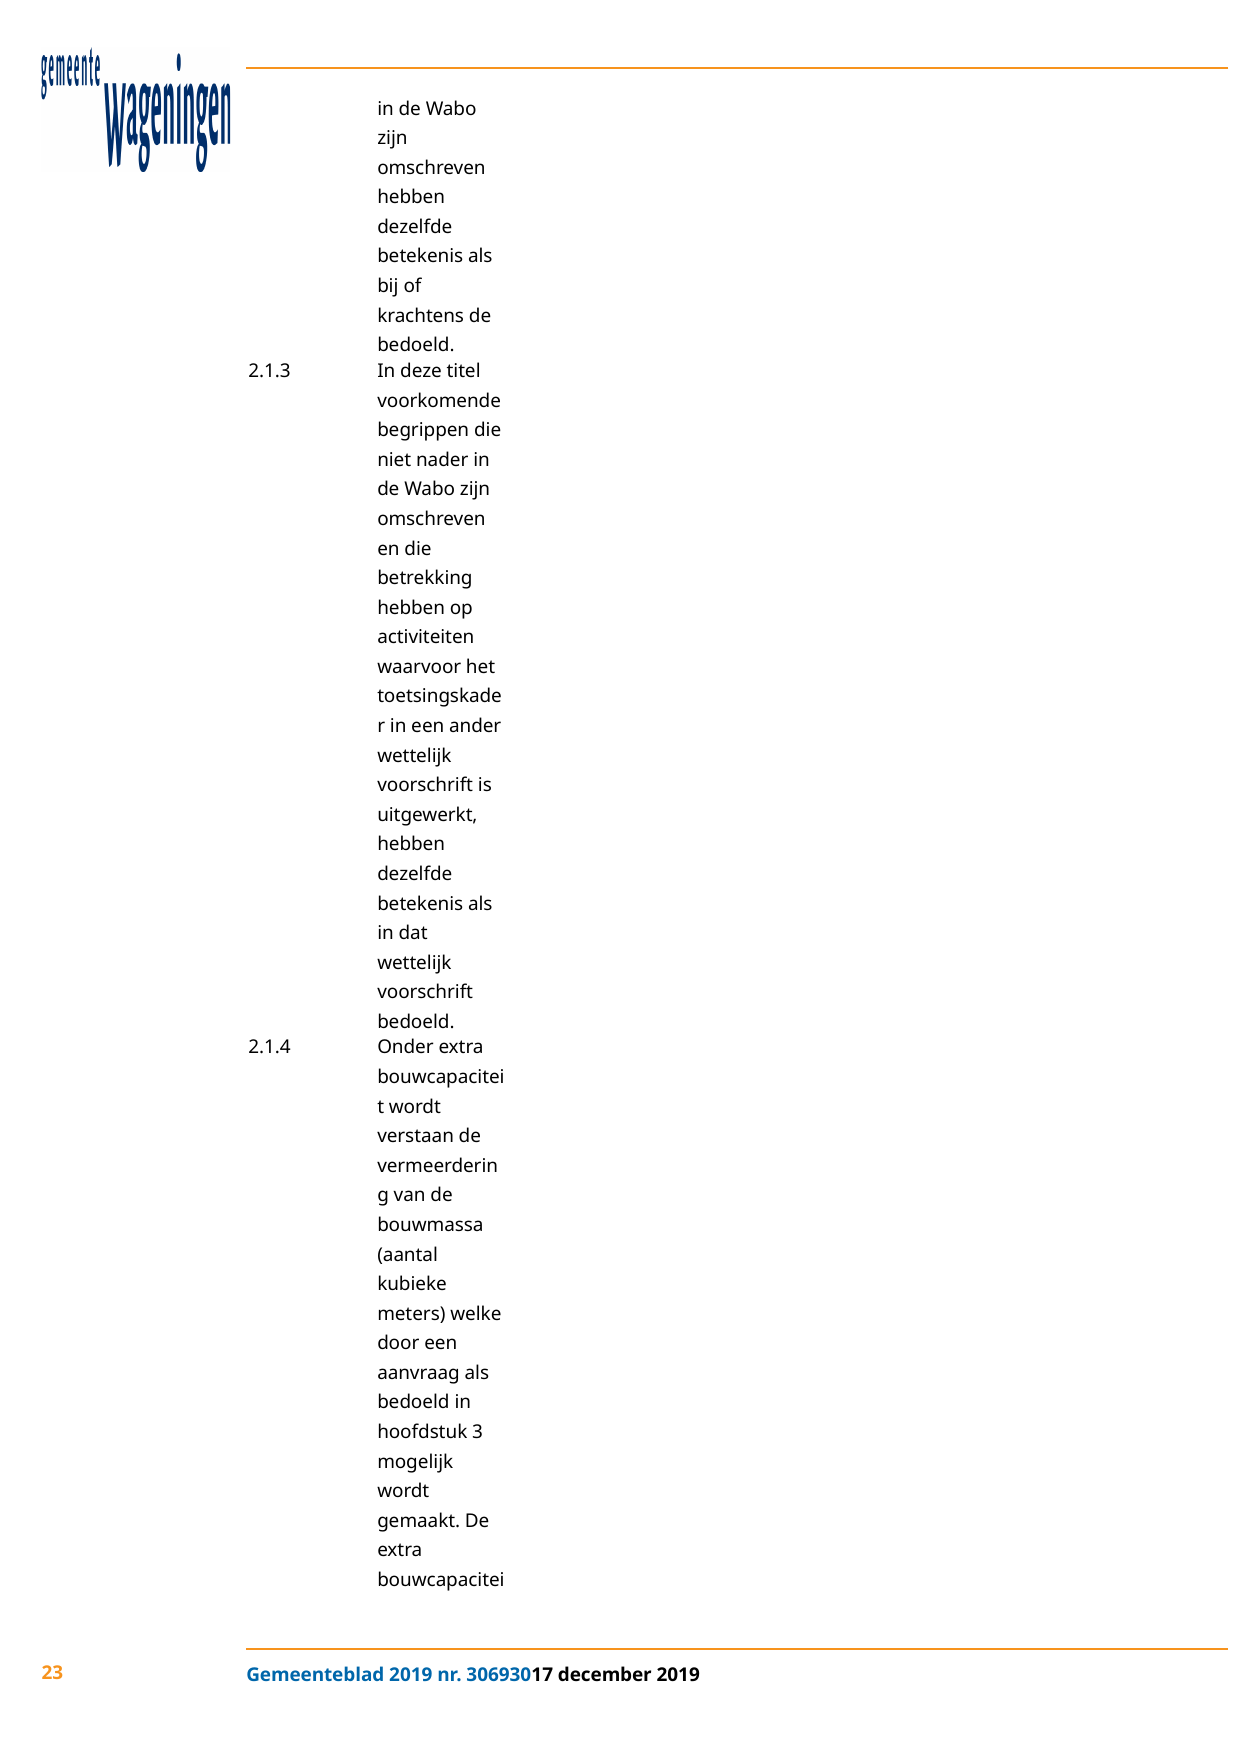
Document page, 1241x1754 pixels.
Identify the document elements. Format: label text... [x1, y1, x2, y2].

table_cell in de Wabo zijn omschreven hebben dezelfde betekenis als bij of krachtens de bedoeld. [377, 95, 506, 357]
picture [41, 47, 231, 172]
table_cell In deze titel voorkomende begrippen die niet nader in de Wabo zijn omschreven en die betrekking hebben op activiteiten waarvoor het toetsingskader in een ander wettelijk voorschrift is uitgewerkt, hebben dezelfde betekenis als in dat wettelijk voorschrift bedoeld. [377, 357, 506, 1034]
table_cell [248, 95, 377, 357]
table_cell 2.1.4 [248, 1034, 377, 1592]
table_cell Onder extra bouwcapaciteit wordt verstaan de vermeerdering van de bouwmassa (aantal kubieke meters) welke door een aanvraag als bedoeld in hoofdstuk 3 mogelijk wordt gemaakt. De extra bouwcapacitei [377, 1034, 506, 1592]
table_cell 2.1.3 [248, 357, 377, 1034]
